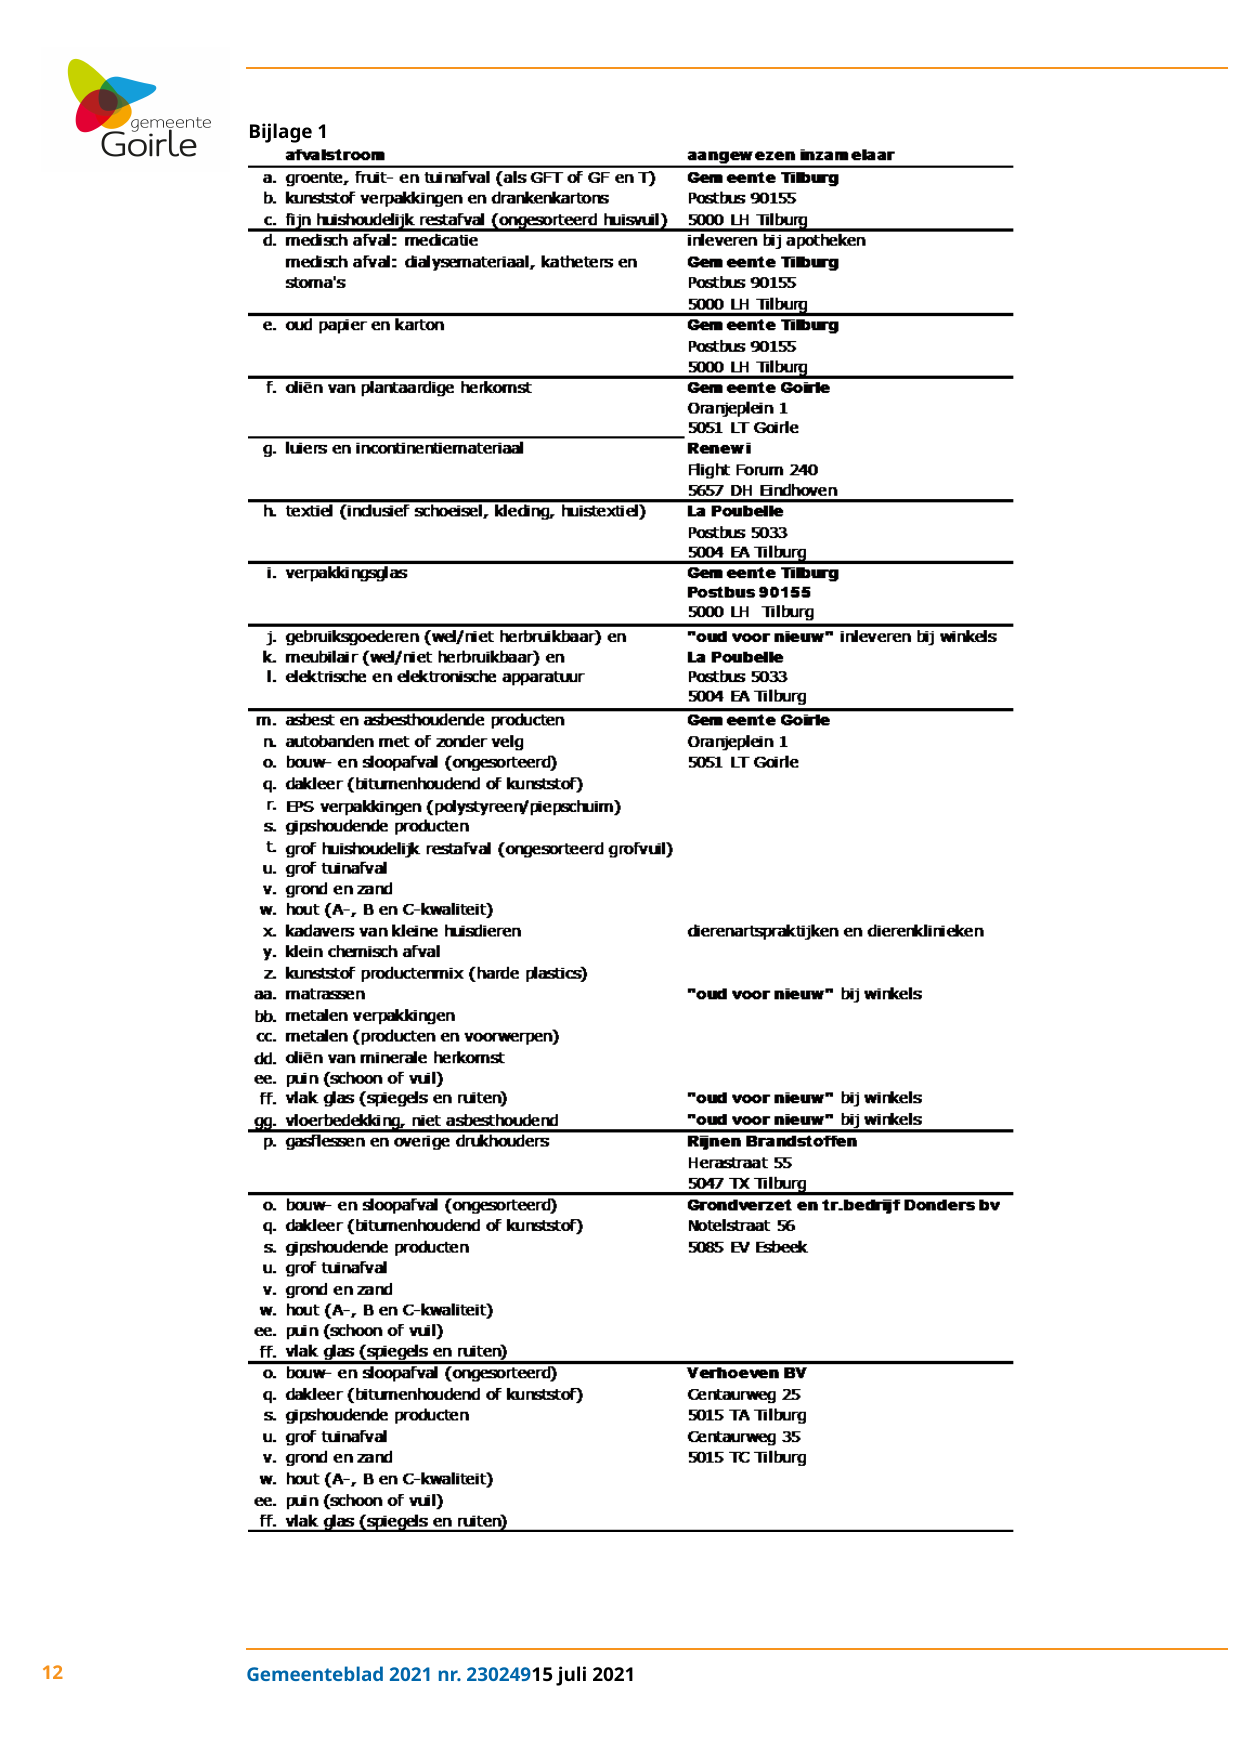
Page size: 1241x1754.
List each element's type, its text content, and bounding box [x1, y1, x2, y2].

picture [248, 144, 1014, 1532]
text Bijlage 1 [248, 116, 1152, 144]
picture [41, 47, 231, 172]
